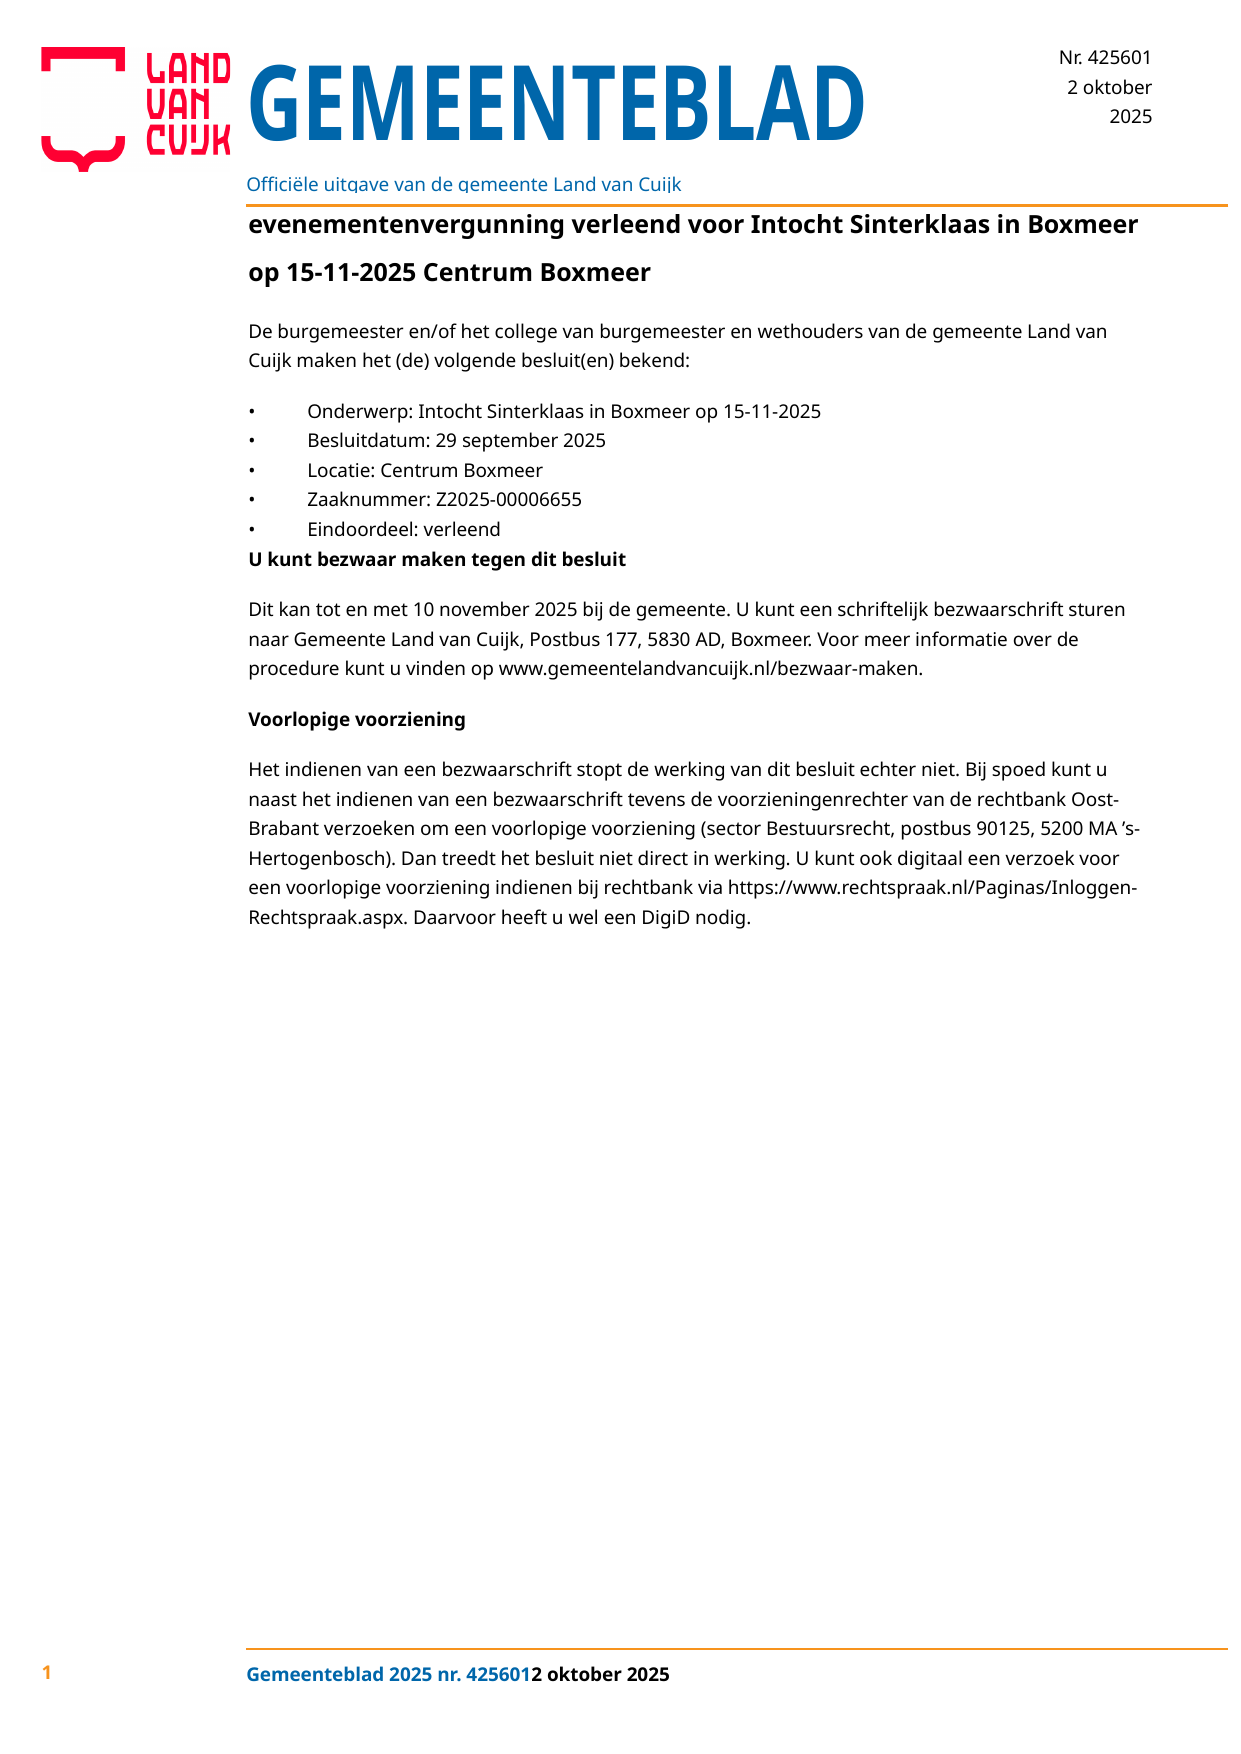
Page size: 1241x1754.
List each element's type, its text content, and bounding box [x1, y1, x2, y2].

text Voorlopige voorziening [248, 706, 1152, 732]
text Dit kan tot en met 10 november 2025 bij de gemeente. U kunt een schriftelijk bezwaarschrift sturen naar Gemeente Land van Cuijk, Postbus 177, 5830 AD, Boxmeer. Voor meer informatie over de procedure kunt u vinden op www.gemeentelandvancuijk.nl/bezwaar-maken. [248, 596, 1152, 681]
list Zaaknummer: Z2025-00006655 [248, 487, 1152, 512]
list Besluitdatum: 29 september 2025 [248, 427, 1152, 453]
list Eindoordeel: verleend [248, 516, 1152, 542]
text De burgemeester en/of het college van burgemeester en wethouders van de gemeente Land van Cuijk maken het (de) volgende besluit(en) bekend: [248, 318, 1152, 373]
list Locatie: Centrum Boxmeer [248, 457, 1152, 483]
text evenementenvergunning verleend voor Intocht Sinterklaas in Boxmeer op 15-11-2025 Centrum Boxmeer [248, 207, 1152, 288]
text U kunt bezwaar maken tegen dit besluit [248, 546, 1152, 572]
text Het indienen van een bezwaarschrift stopt de werking van dit besluit echter niet. Bij spoed kunt u naast het indienen van een bezwaarschrift tevens de voorzieningenrechter van de rechtbank Oost-Brabant verzoeken om een voorlopige voorziening (sector Bestuursrecht, postbus 90125, 5200 MA ’s-Hertogenbosch). Dan treedt het besluit niet direct in werking. U kunt ook digitaal een verzoek voor een voorlopige voorziening indienen bij rechtbank via https://www.rechtspraak.nl/Paginas/Inloggen-Rechtspraak.aspx. Daarvoor heeft u wel een DigiD nodig. [248, 756, 1152, 930]
list Onderwerp: Intocht Sinterklaas in Boxmeer op 15-11-2025 [248, 398, 1152, 424]
picture [41, 47, 231, 172]
